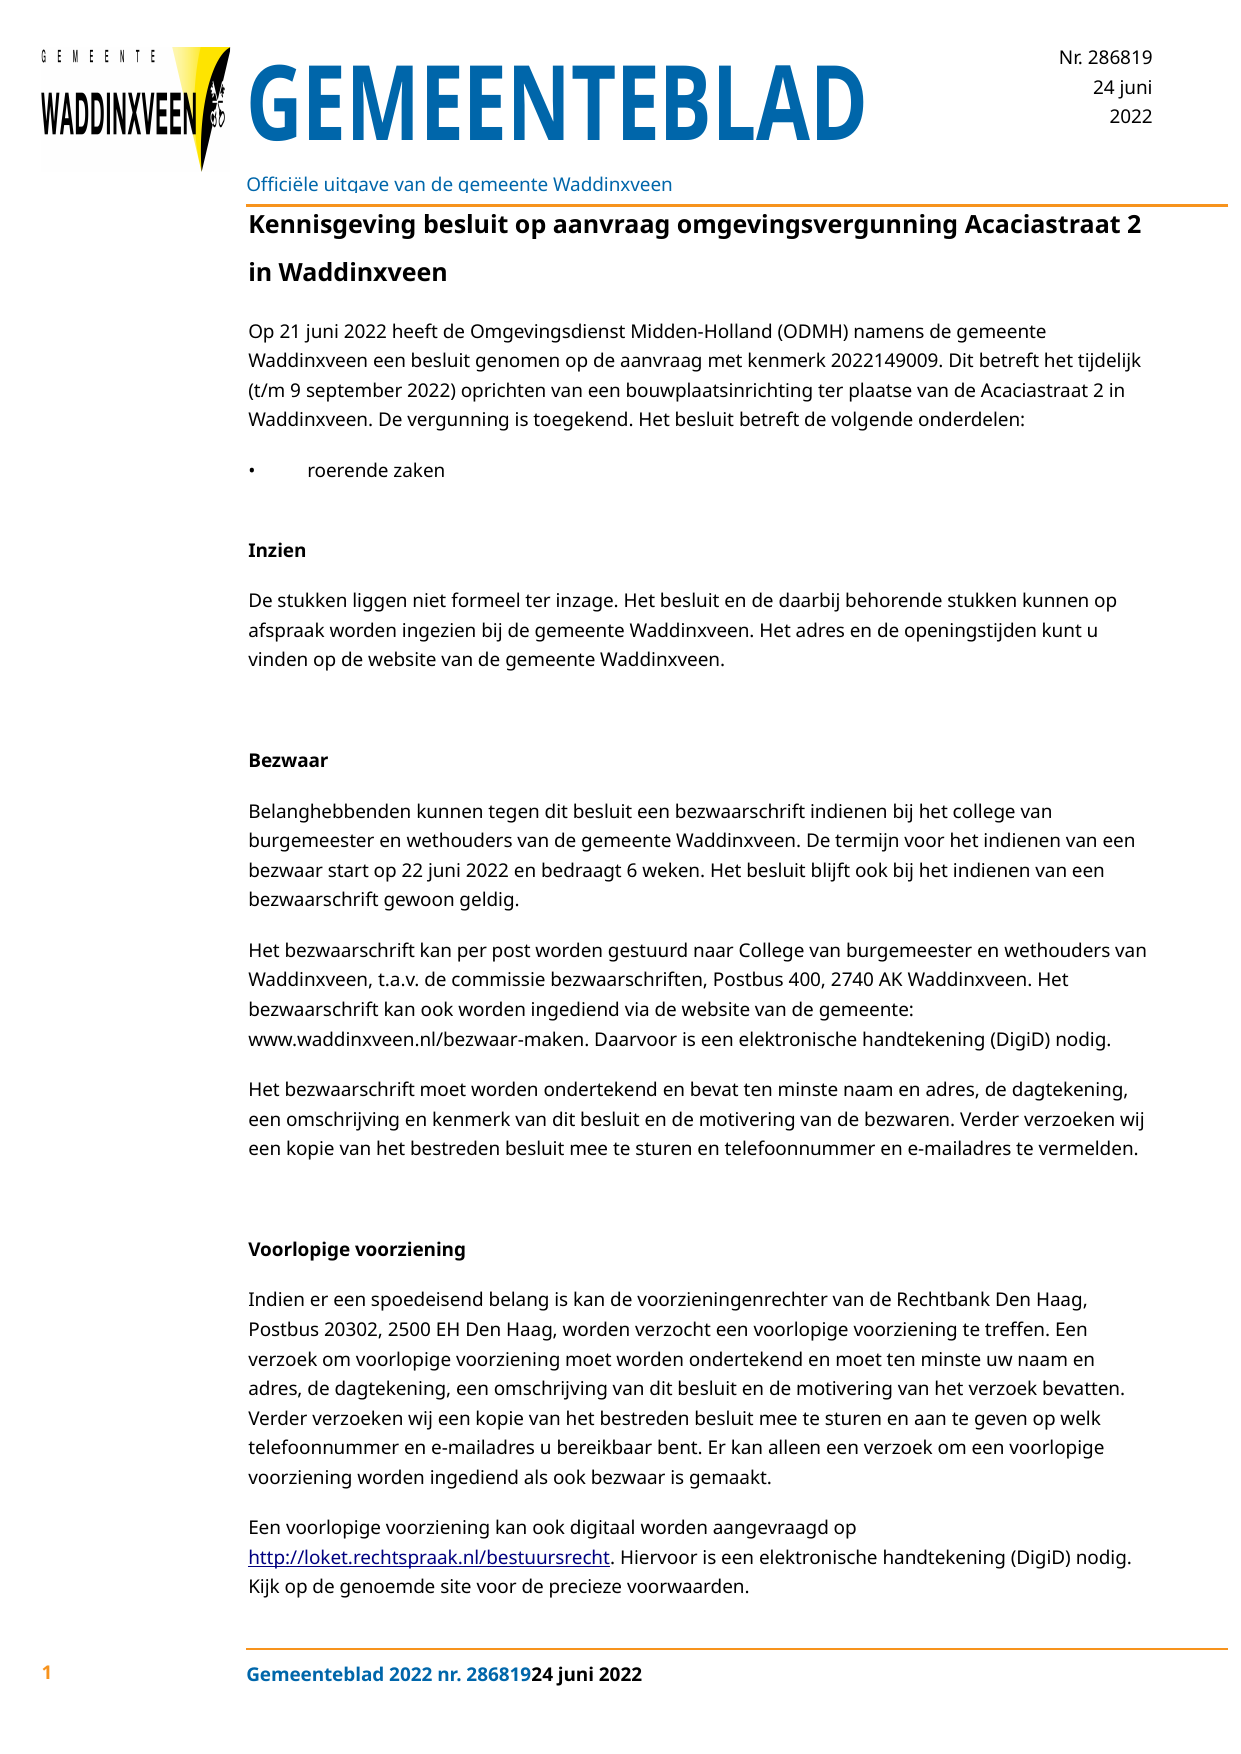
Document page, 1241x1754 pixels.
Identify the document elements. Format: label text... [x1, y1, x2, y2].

text Een voorlopige voorziening kan ook digitaal worden aangevraagd op http://loket.rechtspraak.nl/bestuursrecht. Hiervoor is een elektronische handtekening (DigiD) nodig. Kijk op de genoemde site voor de precieze voorwaarden. [248, 1514, 1152, 1599]
text Op 21 juni 2022 heeft de Omgevingsdienst Midden-Holland (ODMH) namens de gemeente Waddinxveen een besluit genomen op de aanvraag met kenmerk 2022149009. Dit betreft het tijdelijk (t/m 9 september 2022) oprichten van een bouwplaatsinrichting ter plaatse van de Acaciastraat 2 in Waddinxveen. De vergunning is toegekend. Het besluit betreft de volgende onderdelen: [248, 318, 1152, 432]
text Belanghebbenden kunnen tegen dit besluit een bezwaarschrift indienen bij het college van burgemeester en wethouders van de gemeente Waddinxveen. De termijn voor het indienen van een bezwaar start op 22 juni 2022 en bedraagt 6 weken. Het besluit blijft ook bij het indienen van een bezwaarschrift gewoon geldig. [248, 798, 1152, 912]
text Het bezwaarschrift moet worden ondertekend en bevat ten minste naam en adres, de dagtekening, een omschrijving en kenmerk van dit besluit en de motivering van de bezwaren. Verder verzoeken wij een kopie van het bestreden besluit mee te sturen en telefoonnummer en e-mailadres te vermelden. [248, 1076, 1152, 1161]
text Het bezwaarschrift kan per post worden gestuurd naar College van burgemeester en wethouders van Waddinxveen, t.a.v. de commissie bezwaarschriften, Postbus 400, 2740 AK Waddinxveen. Het bezwaarschrift kan ook worden ingediend via de website van de gemeente: www.waddinxveen.nl/bezwaar-maken. Daarvoor is een elektronische handtekening (DigiD) nodig. [248, 937, 1152, 1052]
text De stukken liggen niet formeel ter inzage. Het besluit en de daarbij behorende stukken kunnen op afspraak worden ingezien bij de gemeente Waddinxveen. Het adres en de openingstijden kunt u vinden op de website van de gemeente Waddinxveen. [248, 587, 1152, 672]
text Bezwaar [248, 747, 1152, 773]
text Voorlopige voorziening [248, 1236, 1152, 1262]
picture [41, 47, 231, 172]
text Indien er een spoedeisend belang is kan de voorzieningenrechter van de Rechtbank Den Haag, Postbus 20302, 2500 EH Den Haag, worden verzocht een voorlopige voorziening te treffen. Een verzoek om voorlopige voorziening moet worden ondertekend en moet ten minste uw naam en adres, de dagtekening, een omschrijving van dit besluit en de motivering van het verzoek bevatten. Verder verzoeken wij een kopie van het bestreden besluit mee te sturen en aan te geven op welk telefoonnummer en e-mailadres u bereikbaar bent. Er kan alleen een verzoek om een voorlopige voorziening worden ingediend als ook bezwaar is gemaakt. [248, 1287, 1152, 1490]
text Inzien [248, 537, 1152, 563]
list roerende zaken [248, 457, 1152, 483]
text Kennisgeving besluit op aanvraag omgevingsvergunning Acaciastraat 2 in Waddinxveen [248, 207, 1152, 288]
